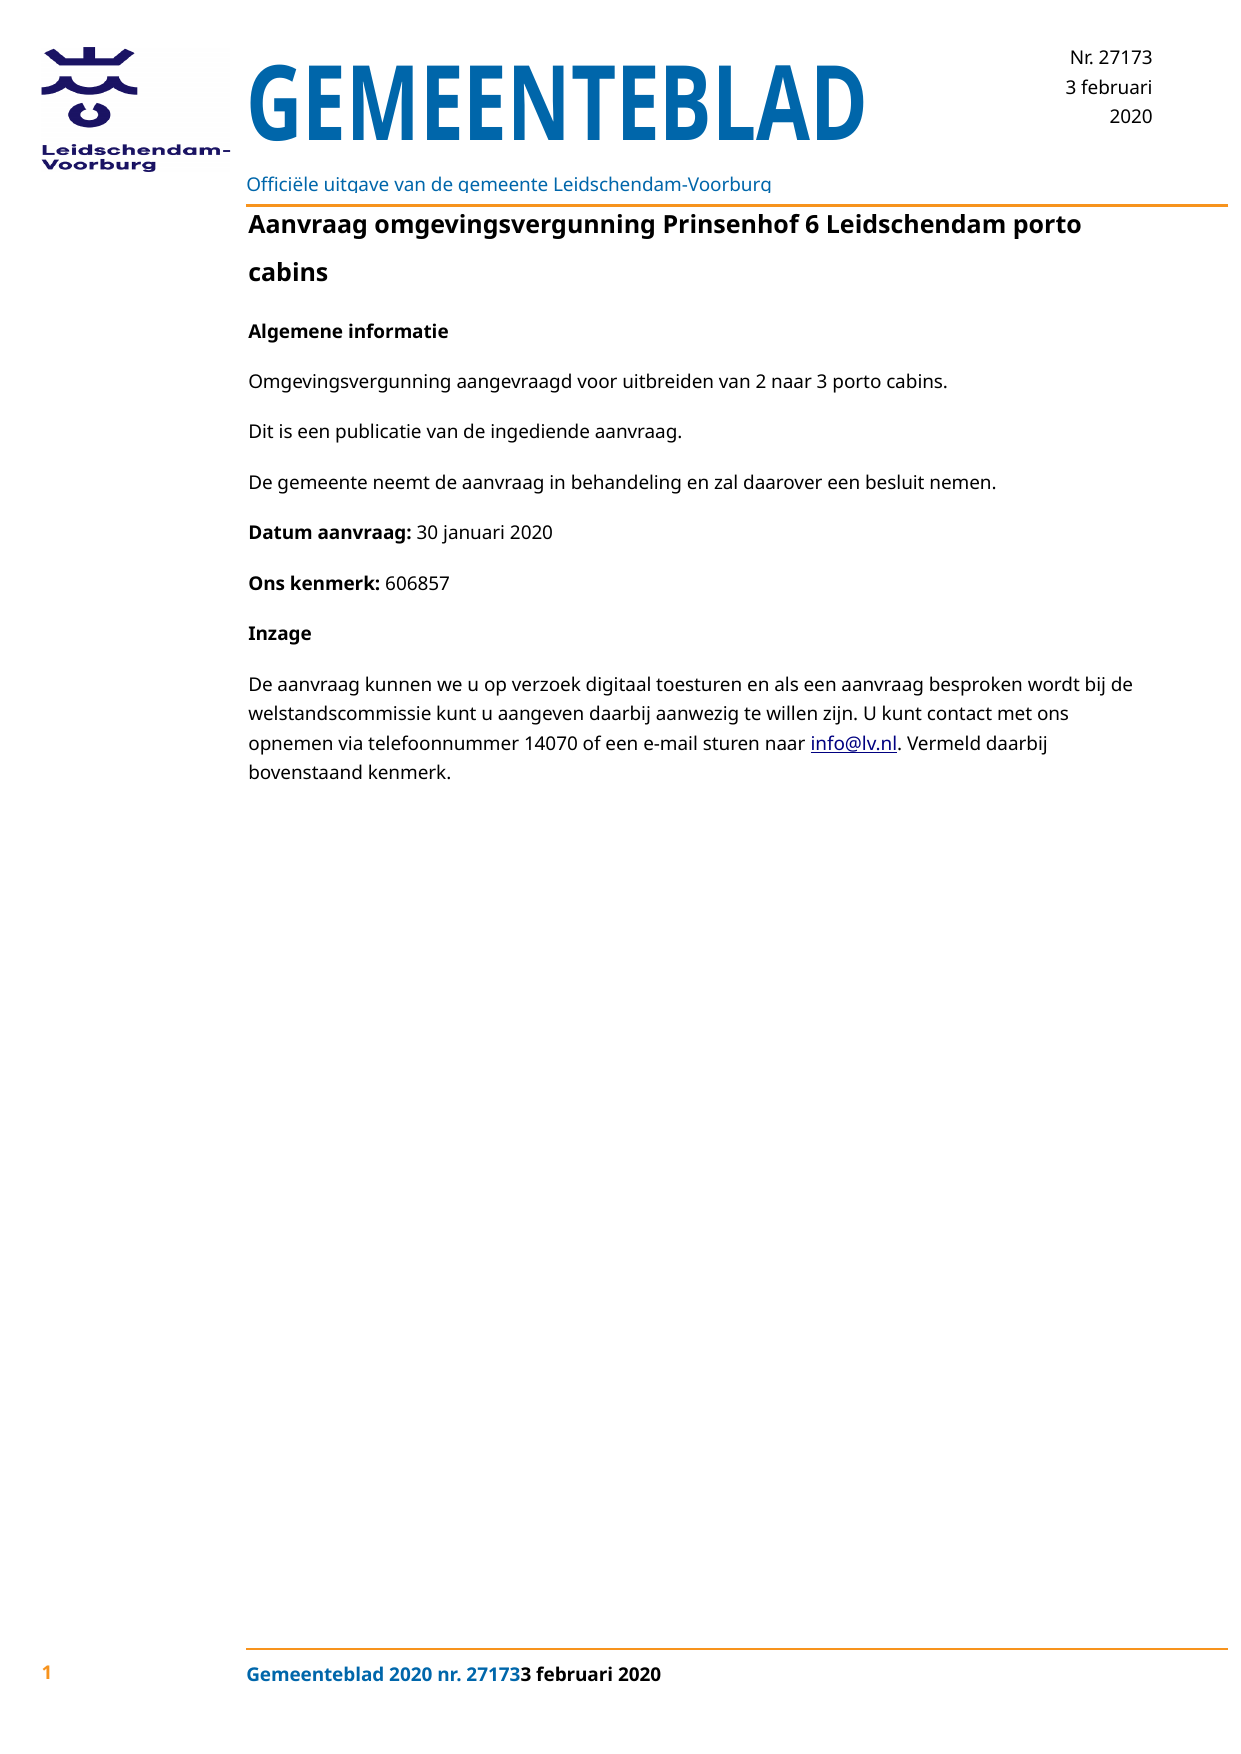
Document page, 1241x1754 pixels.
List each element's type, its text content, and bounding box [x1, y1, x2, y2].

text De gemeente neemt de aanvraag in behandeling en zal daarover een besluit nemen. [248, 469, 1152, 495]
text Algemene informatie [248, 318, 1152, 344]
text Ons kenmerk: 606857 [248, 570, 1152, 596]
text Inzage [248, 620, 1152, 646]
text Datum aanvraag: 30 januari 2020 [248, 519, 1152, 545]
picture [41, 47, 231, 172]
text Dit is een publicatie van de ingediende aanvraag. [248, 419, 1152, 444]
text Omgevingsvergunning aangevraagd voor uitbreiden van 2 naar 3 porto cabins. [248, 368, 1152, 394]
text De aanvraag kunnen we u op verzoek digitaal toesturen en als een aanvraag besproken wordt bij de welstandscommissie kunt u aangeven daarbij aanwezig te willen zijn. U kunt contact met ons opnemen via telefoonnummer 14070 of een e-mail sturen naar info@lv.nl. Vermeld daarbij bovenstaand kenmerk. [248, 671, 1152, 785]
text Aanvraag omgevingsvergunning Prinsenhof 6 Leidschendam porto cabins [248, 207, 1152, 288]
